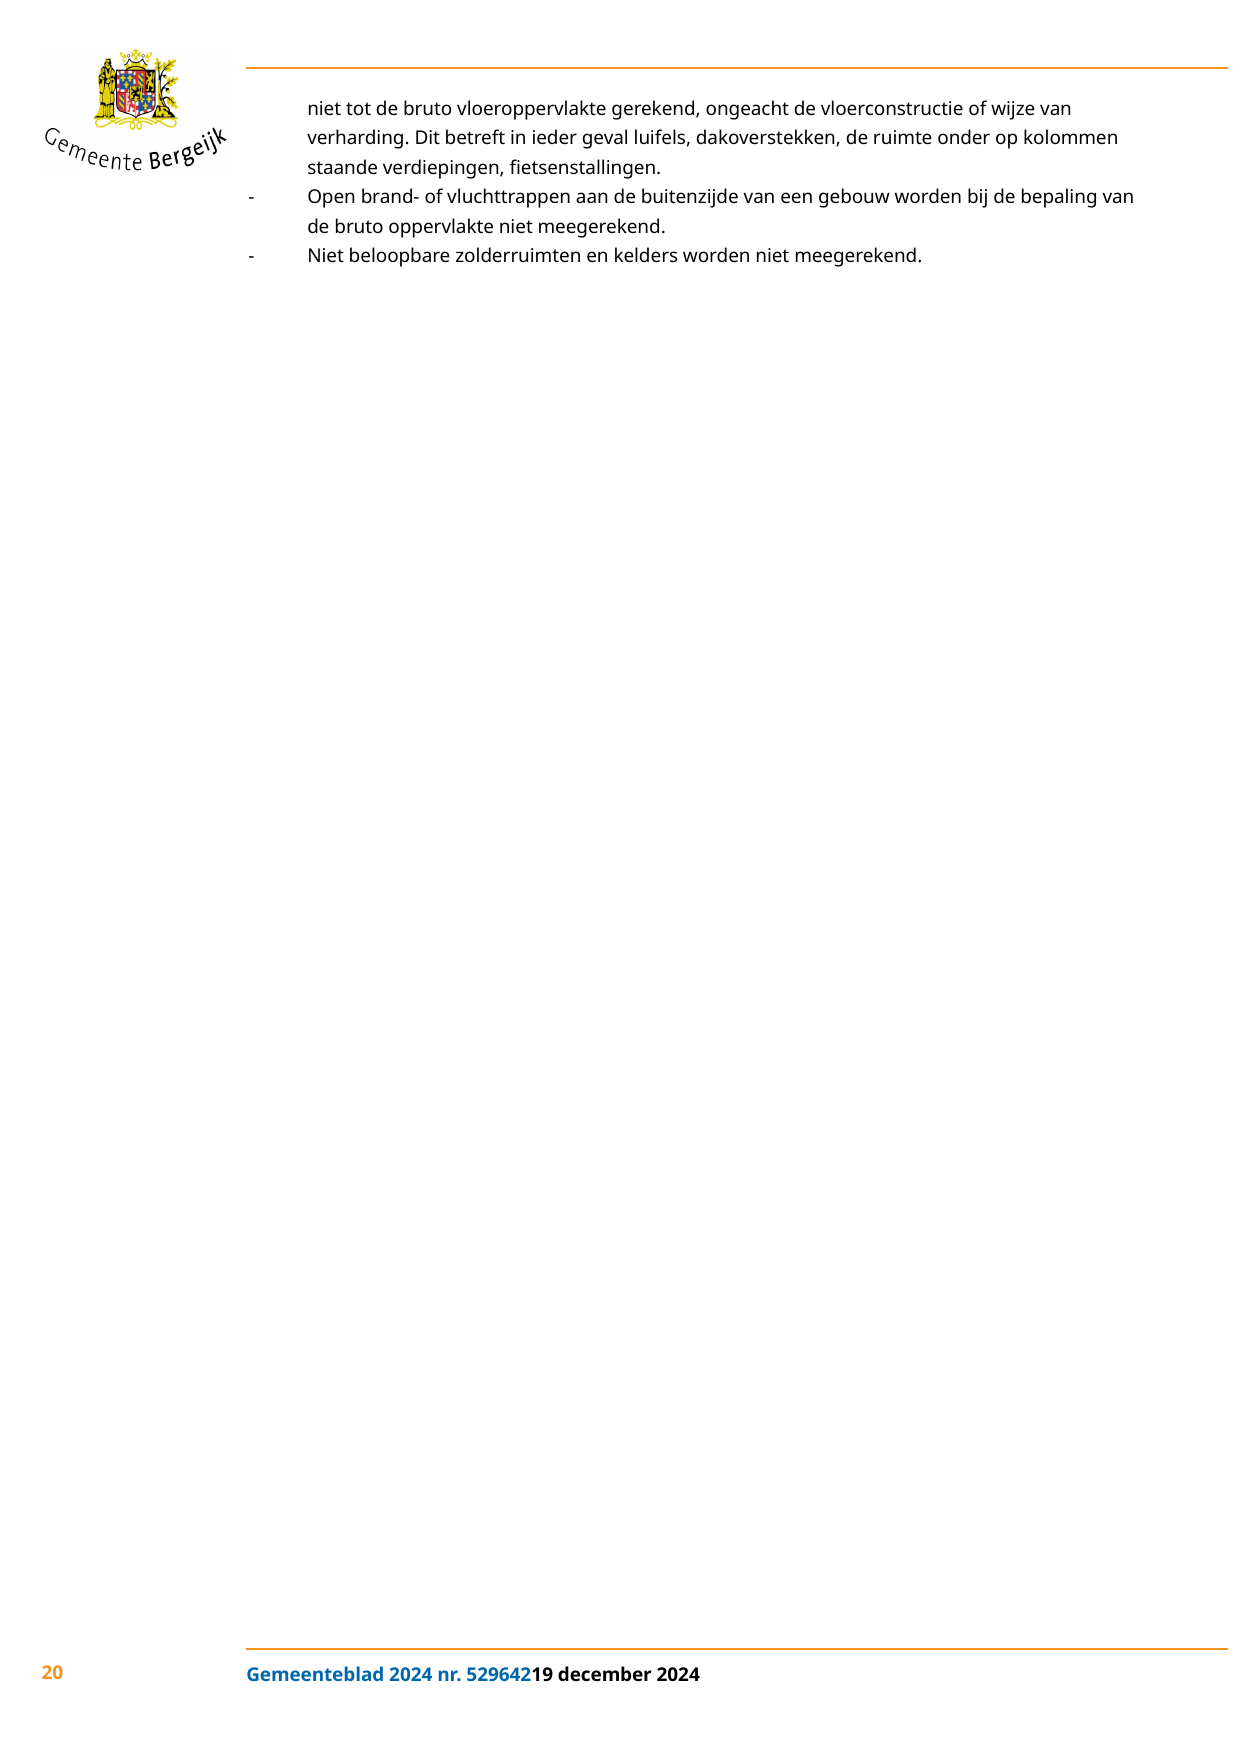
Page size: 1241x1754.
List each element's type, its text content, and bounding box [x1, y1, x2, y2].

list Open brand- of vluchttrappen aan de buitenzijde van een gebouw worden bij de bepaling van de bruto oppervlakte niet meegerekend. [248, 183, 1152, 239]
picture [41, 47, 231, 172]
list niet tot de bruto vloeroppervlakte gerekend, ongeacht de vloerconstructie of wijze van verharding. Dit betreft in ieder geval luifels, dakoverstekken, de ruimte onder op kolommen staande verdiepingen, fietsenstallingen. [248, 95, 1152, 180]
list Niet beloopbare zolderruimten en kelders worden niet meegerekend. [248, 243, 1152, 268]
